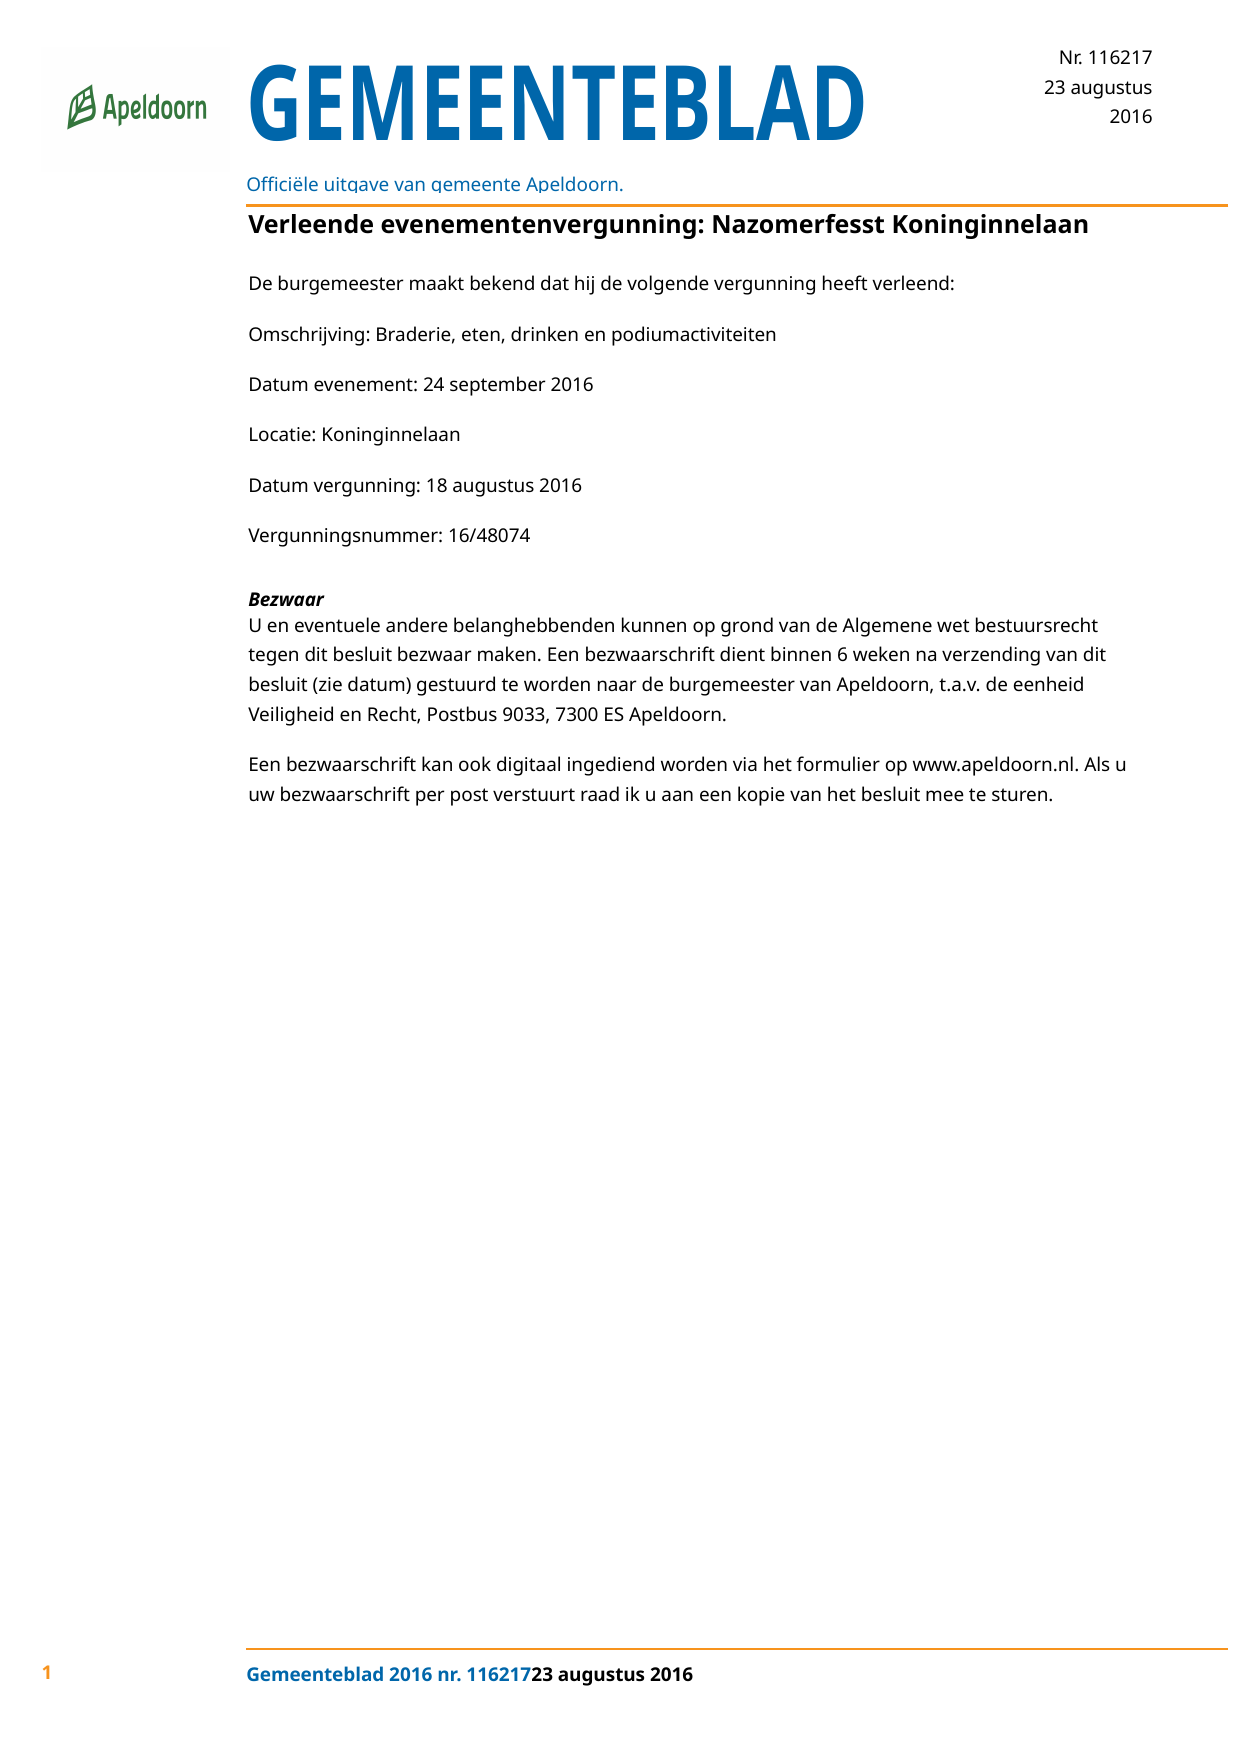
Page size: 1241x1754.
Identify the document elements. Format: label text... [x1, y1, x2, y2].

text U en eventuele andere belanghebbenden kunnen op grond van de Algemene wet bestuursrecht tegen dit besluit bezwaar maken. Een bezwaarschrift dient binnen 6 weken na verzending van dit besluit (zie datum) gestuurd te worden naar de burgemeester van Apeldoorn, t.a.v. de eenheid Veiligheid en Recht, Postbus 9033, 7300 ES Apeldoorn. [248, 612, 1152, 727]
text Een bezwaarschrift kan ook digitaal ingediend worden via het formulier op www.apeldoorn.nl. Als u uw bezwaarschrift per post verstuurt raad ik u aan een kopie van het besluit mee te sturen. [248, 751, 1152, 807]
text Omschrijving: Braderie, eten, drinken en podiumactiviteiten [248, 321, 1152, 346]
text Verleende evenementenvergunning: Nazomerfesst Koninginnelaan [248, 207, 1152, 241]
text Vergunningsnummer: 16/48074 [248, 522, 1152, 548]
text De burgemeester maakt bekend dat hij de volgende vergunning heeft verleend: [248, 270, 1152, 296]
text Datum vergunning: 18 augustus 2016 [248, 472, 1152, 498]
text Locatie: Koninginnelaan [248, 422, 1152, 447]
picture [41, 47, 231, 172]
text Bezwaar [248, 586, 1152, 612]
text Datum evenement: 24 september 2016 [248, 371, 1152, 397]
